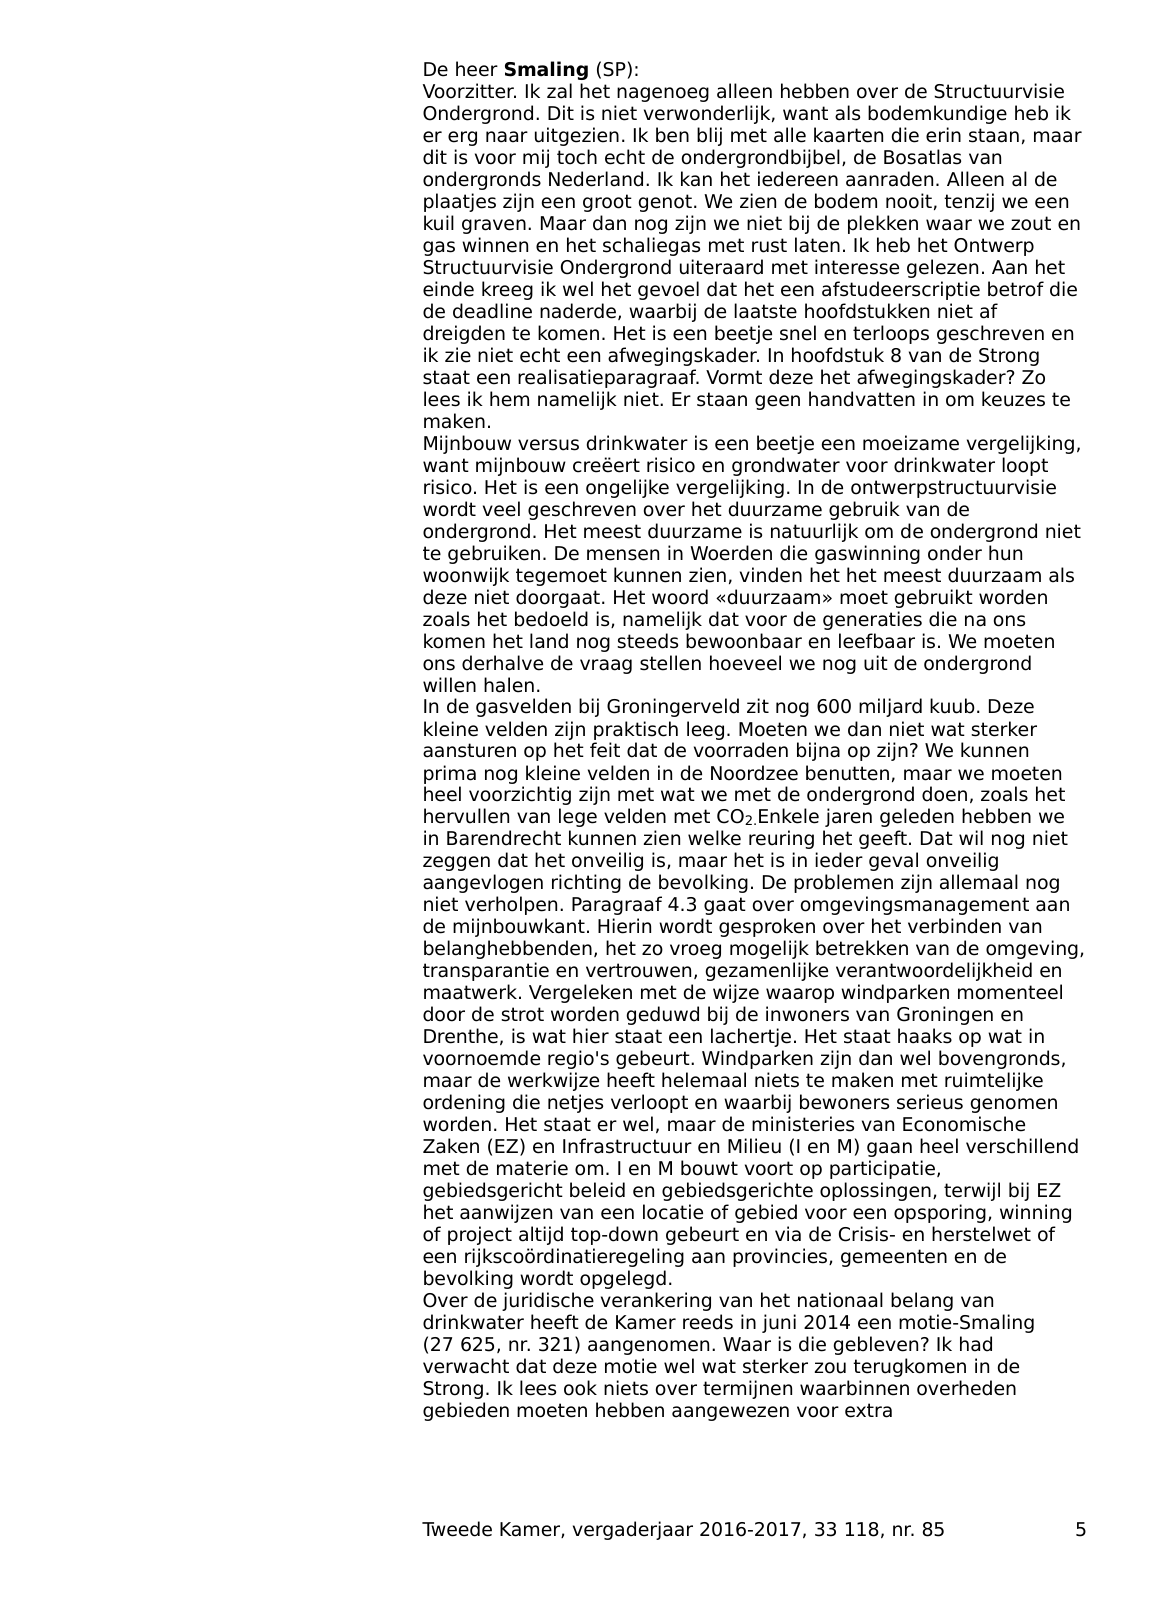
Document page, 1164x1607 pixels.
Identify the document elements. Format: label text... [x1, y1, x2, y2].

text In de gasvelden bij Groningerveld zit nog 600 miljard kuub. Deze kleine velden zijn praktisch leeg. Moeten we dan niet wat sterker aansturen op het feit dat de voorraden bijna op zijn? We kunnen prima nog kleine velden in de Noordzee benutten, maar we moeten heel voorzichtig zijn met wat we met de ondergrond doen, zoals het hervullen van lege velden met CO2.Enkele jaren geleden hebben we in Barendrecht kunnen zien welke reuring het geeft. Dat wil nog niet zeggen dat het onveilig is, maar het is in ieder geval onveilig aangevlogen richting de bevolking. De problemen zijn allemaal nog niet verholpen. Paragraaf 4.3 gaat over omgevingsmanagement aan de mijnbouwkant. Hierin wordt gesproken over het verbinden van belanghebbenden, het zo vroeg mogelijk betrekken van de omgeving, transparantie en vertrouwen, gezamenlijke verantwoordelijkheid en maatwerk. Vergeleken met de wijze waarop windparken momenteel door de strot worden geduwd bij de inwoners van Groningen en Drenthe, is wat hier staat een lachertje. Het staat haaks op wat in voornoemde regio's gebeurt. Windparken zijn dan wel bovengronds, maar de werkwijze heeft helemaal niets te maken met ruimtelijke ordening die netjes verloopt en waarbij bewoners serieus genomen worden. Het staat er wel, maar de ministeries van Economische Zaken (EZ) en Infrastructuur en Milieu (I en M) gaan heel verschillend met de materie om. I en M bouwt voort op participatie, gebiedsgericht beleid en gebiedsgerichte oplossingen, terwijl bij EZ het aanwijzen van een locatie of gebied voor een opsporing, winning of project altijd top-down gebeurt en via de Crisis- en herstelwet of een rijkscoördinatieregeling aan provincies, gemeenten en de bevolking wordt opgelegd. [422, 696, 1087, 1290]
text Over de juridische verankering van het nationaal belang van drinkwater heeft de Kamer reeds in juni 2014 een motie-Smaling (27 625, nr. 321) aangenomen. Waar is die gebleven? Ik had verwacht dat deze motie wel wat sterker zou terugkomen in de Strong. Ik lees ook niets over termijnen waarbinnen overheden gebieden moeten hebben aangewezen voor extra [422, 1290, 1087, 1422]
text De heer Smaling (SP): [422, 59, 1087, 81]
text Voorzitter. Ik zal het nagenoeg alleen hebben over de Structuurvisie Ondergrond. Dit is niet verwonderlijk, want als bodemkundige heb ik er erg naar uitgezien. Ik ben blij met alle kaarten die erin staan, maar dit is voor mij toch echt de ondergrondbijbel, de Bosatlas van ondergronds Nederland. Ik kan het iedereen aanraden. Alleen al de plaatjes zijn een groot genot. We zien de bodem nooit, tenzij we een kuil graven. Maar dan nog zijn we niet bij de plekken waar we zout en gas winnen en het schaliegas met rust laten. Ik heb het Ontwerp Structuurvisie Ondergrond uiteraard met interesse gelezen. Aan het einde kreeg ik wel het gevoel dat het een afstudeerscriptie betrof die de deadline naderde, waarbij de laatste hoofdstukken niet af dreigden te komen. Het is een beetje snel en terloops geschreven en ik zie niet echt een afwegingskader. In hoofdstuk 8 van de Strong staat een realisatieparagraaf. Vormt deze het afwegingskader? Zo lees ik hem namelijk niet. Er staan geen handvatten in om keuzes te maken. [422, 81, 1087, 433]
text Mijnbouw versus drinkwater is een beetje een moeizame vergelijking, want mijnbouw creëert risico en grondwater voor drinkwater loopt risico. Het is een ongelijke vergelijking. In de ontwerpstructuurvisie wordt veel geschreven over het duurzame gebruik van de ondergrond. Het meest duurzame is natuurlijk om de ondergrond niet te gebruiken. De mensen in Woerden die gaswinning onder hun woonwijk tegemoet kunnen zien, vinden het het meest duurzaam als deze niet doorgaat. Het woord «duurzaam» moet gebruikt worden zoals het bedoeld is, namelijk dat voor de generaties die na ons komen het land nog steeds bewoonbaar en leefbaar is. We moeten ons derhalve de vraag stellen hoeveel we nog uit de ondergrond willen halen. [422, 433, 1087, 696]
